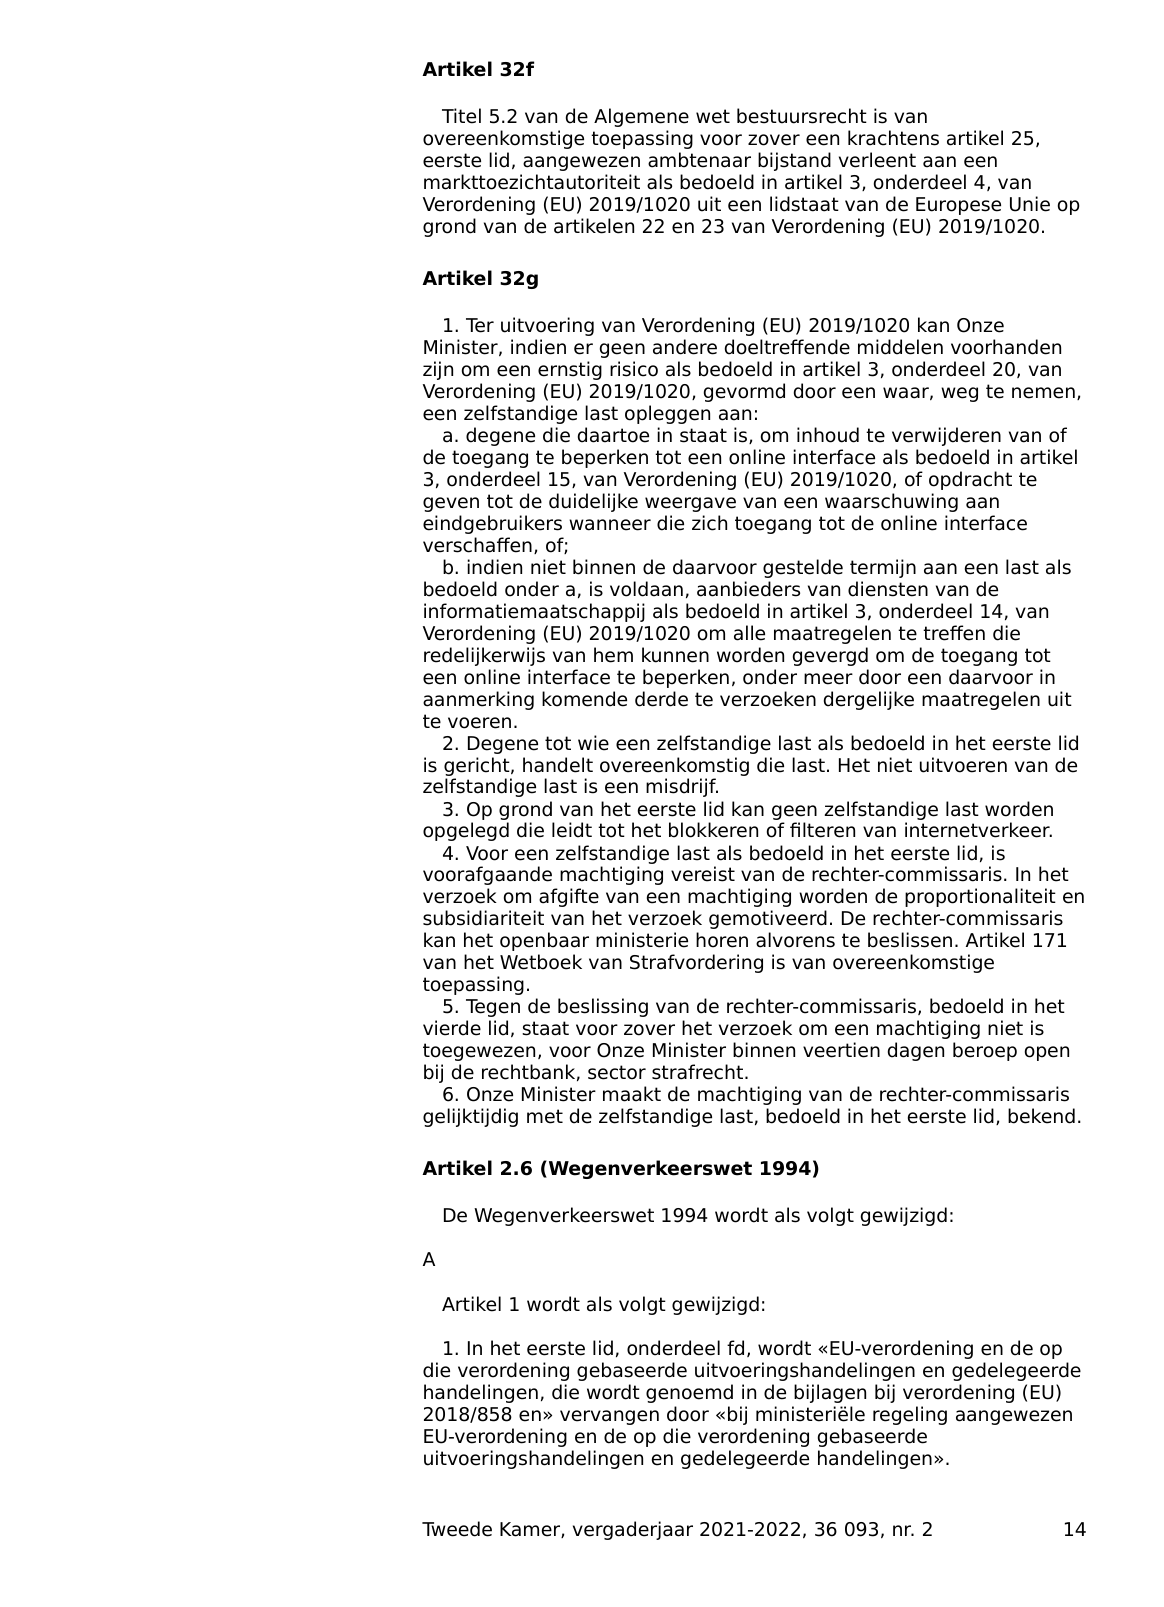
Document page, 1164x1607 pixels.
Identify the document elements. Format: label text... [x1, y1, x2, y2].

text De Wegenverkeerswet 1994 wordt als volgt gewijzigd: [422, 1205, 1087, 1227]
subtitle Artikel 2.6 (Wegenverkeerswet 1994) [422, 1158, 1087, 1180]
text 4. Voor een zelfstandige last als bedoeld in het eerste lid, is voorafgaande machtiging vereist van de rechter-commissaris. In het verzoek om afgifte van een machtiging worden de proportionaliteit en subsidiariteit van het verzoek gemotiveerd. De rechter-commissaris kan het openbaar ministerie horen alvorens te beslissen. Artikel 171 van het Wetboek van Strafvordering is van overeenkomstige toepassing. [422, 842, 1087, 996]
subtitle Artikel 32g [422, 268, 1087, 290]
text a. degene die daartoe in staat is, om inhoud te verwijderen van of de toegang te beperken tot een online interface als bedoeld in artikel 3, onderdeel 15, van Verordening (EU) 2019/1020, of opdracht te geven tot de duidelijke weergave van een waarschuwing aan eindgebruikers wanneer die zich toegang tot de online interface verschaffen, of; [422, 425, 1087, 557]
text A [422, 1249, 1087, 1271]
text 6. Onze Minister maakt de machtiging van de rechter-commissaris gelijktijdig met de zelfstandige last, bedoeld in het eerste lid, bekend. [422, 1084, 1087, 1128]
text 1. In het eerste lid, onderdeel fd, wordt «EU-verordening en de op die verordening gebaseerde uitvoeringshandelingen en gedelegeerde handelingen, die wordt genoemd in de bijlagen bij verordening (EU) 2018/858 en» vervangen door «bij ministeriële regeling aangewezen EU-verordening en de op die verordening gebaseerde uitvoeringshandelingen en gedelegeerde handelingen». [422, 1338, 1087, 1469]
text 5. Tegen de beslissing van de rechter-commissaris, bedoeld in het vierde lid, staat voor zover het verzoek om een machtiging niet is toegewezen, voor Onze Minister binnen veertien dagen beroep open bij de rechtbank, sector strafrecht. [422, 996, 1087, 1084]
text 1. Ter uitvoering van Verordening (EU) 2019/1020 kan Onze Minister, indien er geen andere doeltreffende middelen voorhanden zijn om een ernstig risico als bedoeld in artikel 3, onderdeel 20, van Verordening (EU) 2019/1020, gevormd door een waar, weg te nemen, een zelfstandige last opleggen aan: [422, 315, 1087, 425]
text b. indien niet binnen de daarvoor gestelde termijn aan een last als bedoeld onder a, is voldaan, aanbieders van diensten van de informatiemaatschappij als bedoeld in artikel 3, onderdeel 14, van Verordening (EU) 2019/1020 om alle maatregelen te treffen die redelijkerwijs van hem kunnen worden gevergd om de toegang tot een online interface te beperken, onder meer door een daarvoor in aanmerking komende derde te verzoeken dergelijke maatregelen uit te voeren. [422, 557, 1087, 732]
text 3. Op grond van het eerste lid kan geen zelfstandige last worden opgelegd die leidt tot het blokkeren of filteren van internetverkeer. [422, 798, 1087, 842]
subtitle Artikel 32f [422, 59, 1087, 81]
text Titel 5.2 van de Algemene wet bestuursrecht is van overeenkomstige toepassing voor zover een krachtens artikel 25, eerste lid, aangewezen ambtenaar bijstand verleent aan een markttoezichtautoriteit als bedoeld in artikel 3, onderdeel 4, van Verordening (EU) 2019/1020 uit een lidstaat van de Europese Unie op grond van de artikelen 22 en 23 van Verordening (EU) 2019/1020. [422, 106, 1087, 238]
text 2. Degene tot wie een zelfstandige last als bedoeld in het eerste lid is gericht, handelt overeenkomstig die last. Het niet uitvoeren van de zelfstandige last is een misdrijf. [422, 732, 1087, 798]
text Artikel 1 wordt als volgt gewijzigd: [422, 1293, 1087, 1315]
